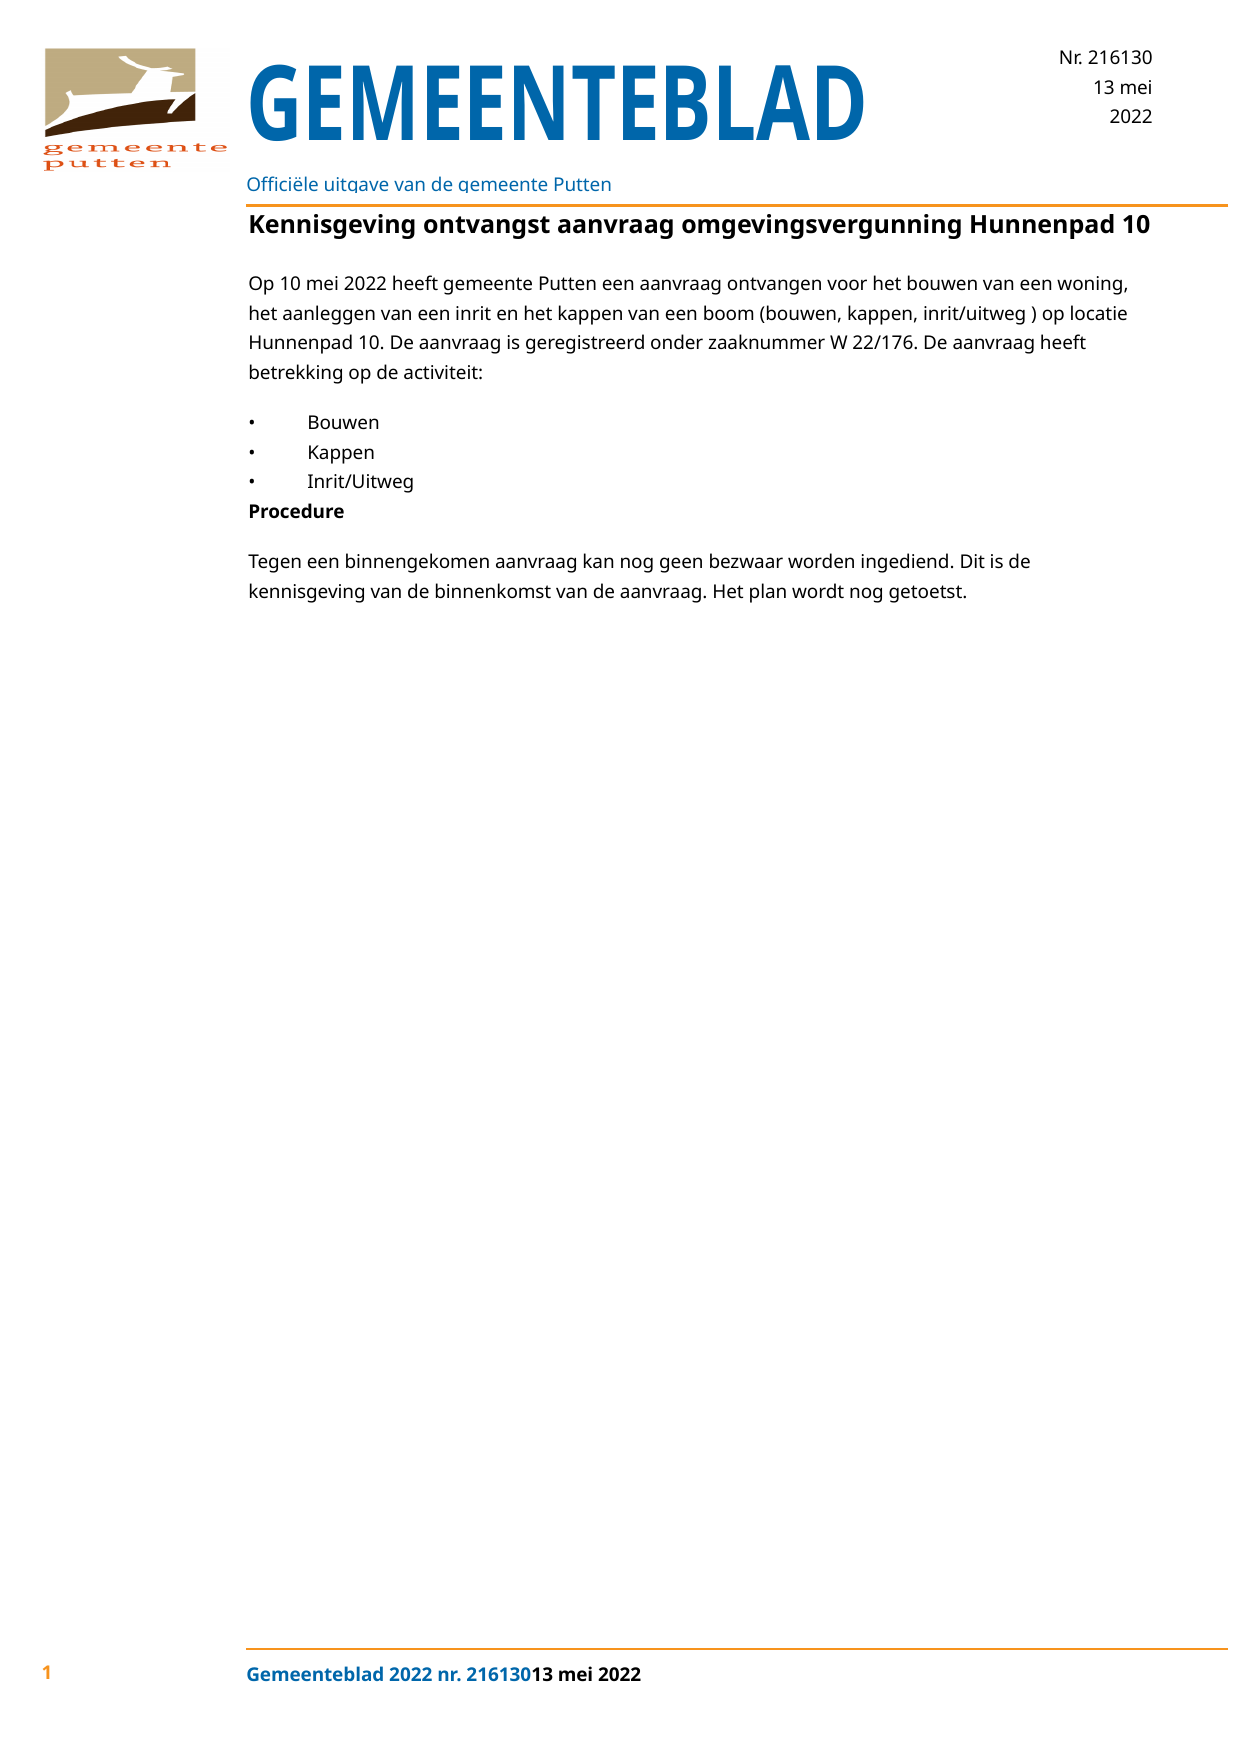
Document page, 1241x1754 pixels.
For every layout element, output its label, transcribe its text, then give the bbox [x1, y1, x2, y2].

list Inrit/Uitweg [248, 469, 1152, 494]
text Kennisgeving ontvangst aanvraag omgevingsvergunning Hunnenpad 10 [248, 207, 1152, 241]
list Bouwen [248, 409, 1152, 435]
text Op 10 mei 2022 heeft gemeente Putten een aanvraag ontvangen voor het bouwen van een woning, het aanleggen van een inrit en het kappen van een boom (bouwen, kappen, inrit/uitweg ) op locatie Hunnenpad 10. De aanvraag is geregistreerd onder zaaknummer W 22/176. De aanvraag heeft betrekking op de activiteit: [248, 270, 1152, 385]
picture [41, 47, 231, 172]
text Procedure [248, 498, 1152, 524]
list Kappen [248, 439, 1152, 465]
text Tegen een binnengekomen aanvraag kan nog geen bezwaar worden ingediend. Dit is de kennisgeving van de binnenkomst van de aanvraag. Het plan wordt nog getoetst. [248, 549, 1152, 604]
